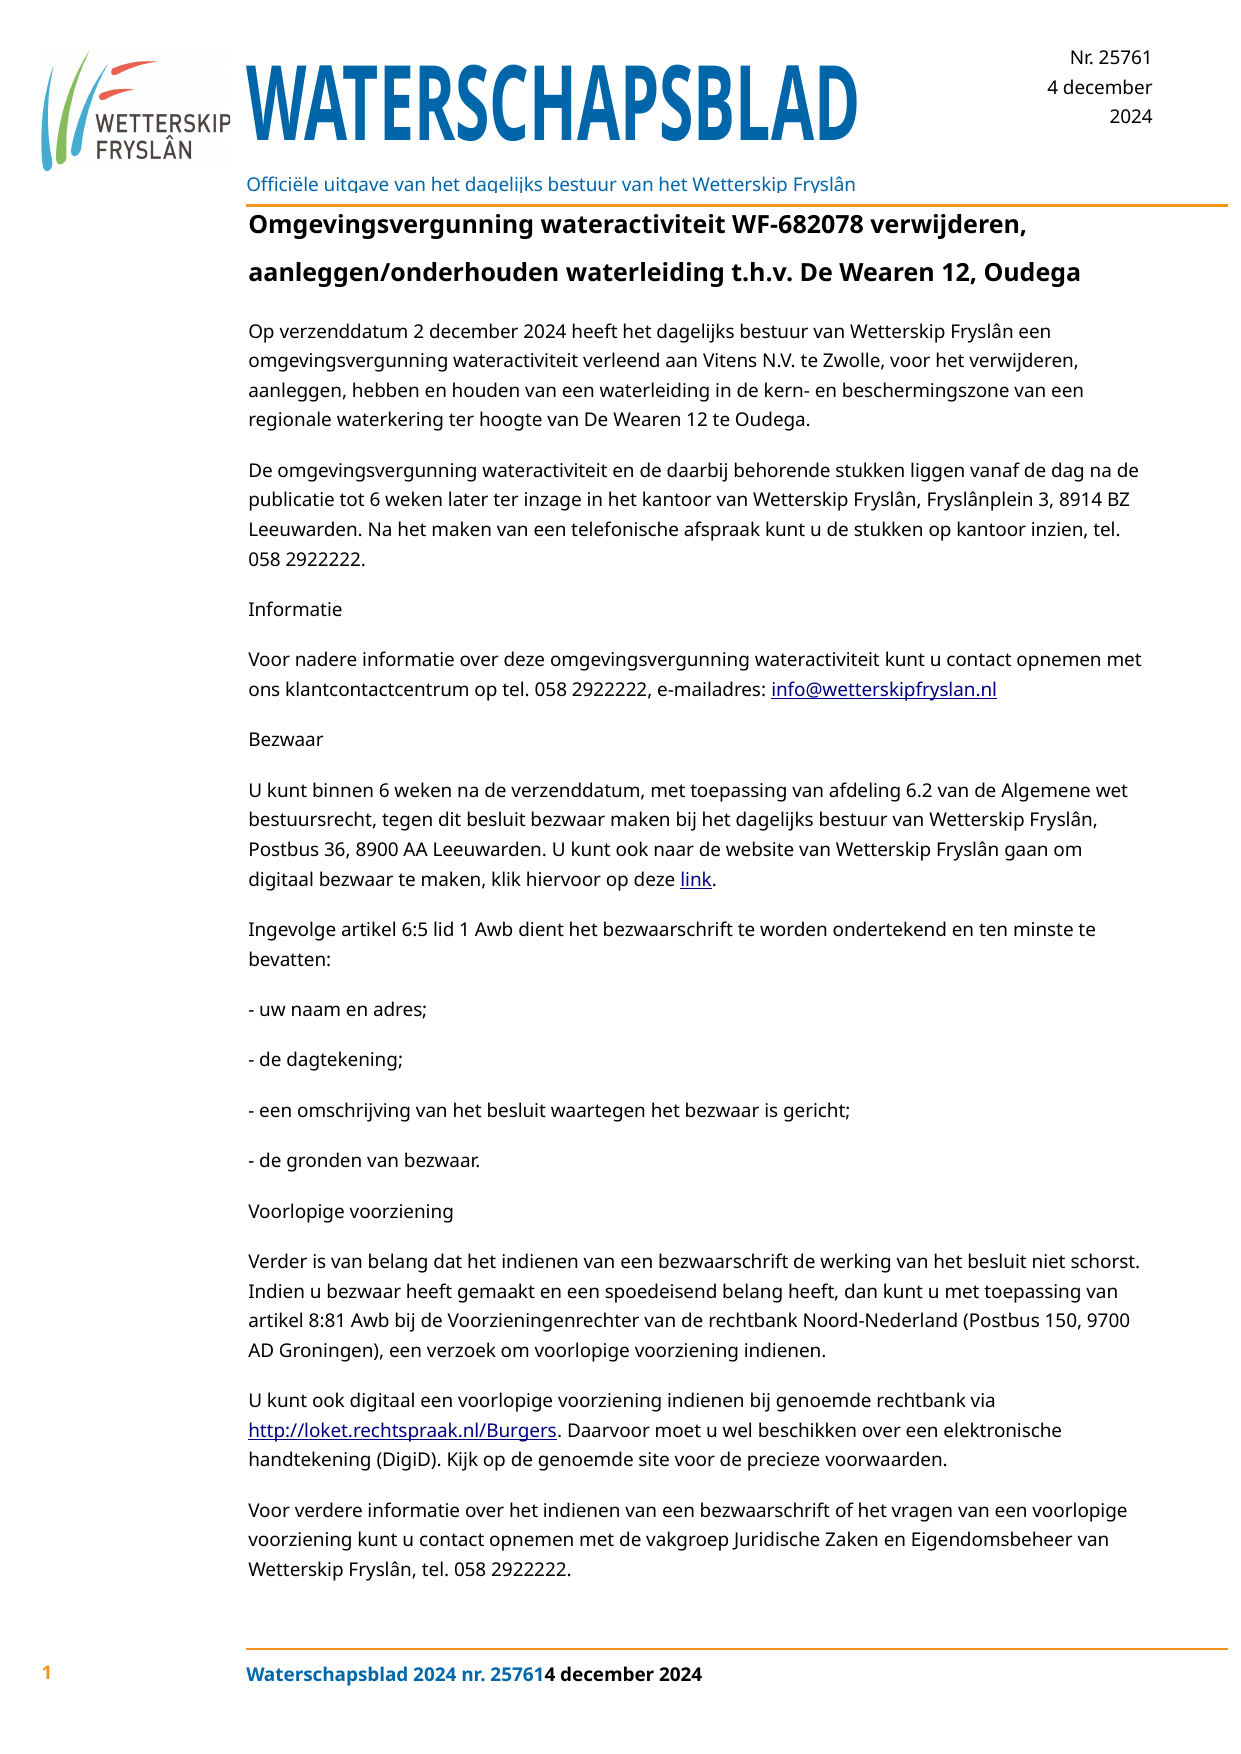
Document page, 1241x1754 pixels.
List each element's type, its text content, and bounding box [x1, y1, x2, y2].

text Voorlopige voorziening [248, 1198, 1152, 1224]
text - de gronden van bezwaar. [248, 1147, 1152, 1173]
text Verder is van belang dat het indienen van een bezwaarschrift de werking van het besluit niet schorst. Indien u bezwaar heeft gemaakt en een spoedeisend belang heeft, dan kunt u met toepassing van artikel 8:81 Awb bij de Voorzieningenrechter van de rechtbank Noord-Nederland (Postbus 150, 9700 AD Groningen), een verzoek om voorlopige voorziening indienen. [248, 1248, 1152, 1363]
text Op verzenddatum 2 december 2024 heeft het dagelijks bestuur van Wetterskip Fryslân een omgevingsvergunning wateractiviteit verleend aan Vitens N.V. te Zwolle, voor het verwijderen, aanleggen, hebben en houden van een waterleiding in de kern- en beschermingszone van een regionale waterkering ter hoogte van De Wearen 12 te Oudega. [248, 318, 1152, 432]
text - een omschrijving van het besluit waartegen het bezwaar is gericht; [248, 1097, 1152, 1123]
text Omgevingsvergunning wateractiviteit WF-682078 verwijderen, aanleggen/onderhouden waterleiding t.h.v. De Wearen 12, Oudega [248, 207, 1152, 288]
text Voor nadere informatie over deze omgevingsvergunning wateractiviteit kunt u contact opnemen met ons klantcontactcentrum op tel. 058 2922222, e-mailadres: info@wetterskipfryslan.nl [248, 647, 1152, 702]
text De omgevingsvergunning wateractiviteit en de daarbij behorende stukken liggen vanaf de dag na de publicatie tot 6 weken later ter inzage in het kantoor van Wetterskip Fryslân, Fryslânplein 3, 8914 BZ Leeuwarden. Na het maken van een telefonische afspraak kunt u de stukken op kantoor inzien, tel. 058 2922222. [248, 457, 1152, 572]
text Ingevolge artikel 6:5 lid 1 Awb dient het bezwaarschrift te worden ondertekend en ten minste te bevatten: [248, 916, 1152, 972]
text - uw naam en adres; [248, 996, 1152, 1022]
text - de dagtekening; [248, 1047, 1152, 1072]
text Informatie [248, 596, 1152, 622]
text U kunt ook digitaal een voorlopige voorziening indienen bij genoemde rechtbank via http://loket.rechtspraak.nl/Burgers. Daarvoor moet u wel beschikken over een elektronische handtekening (DigiD). Kijk op de genoemde site voor de precieze voorwaarden. [248, 1387, 1152, 1472]
text Bezwaar [248, 727, 1152, 752]
picture [41, 47, 231, 172]
text U kunt binnen 6 weken na de verzenddatum, met toepassing van afdeling 6.2 van de Algemene wet bestuursrecht, tegen dit besluit bezwaar maken bij het dagelijks bestuur van Wetterskip Fryslân, Postbus 36, 8900 AA Leeuwarden. U kunt ook naar de website van Wetterskip Fryslân gaan om digitaal bezwaar te maken, klik hiervoor op deze link. [248, 777, 1152, 892]
text Voor verdere informatie over het indienen van een bezwaarschrift of het vragen van een voorlopige voorziening kunt u contact opnemen met de vakgroep Juridische Zaken en Eigendomsbeheer van Wetterskip Fryslân, tel. 058 2922222. [248, 1497, 1152, 1582]
